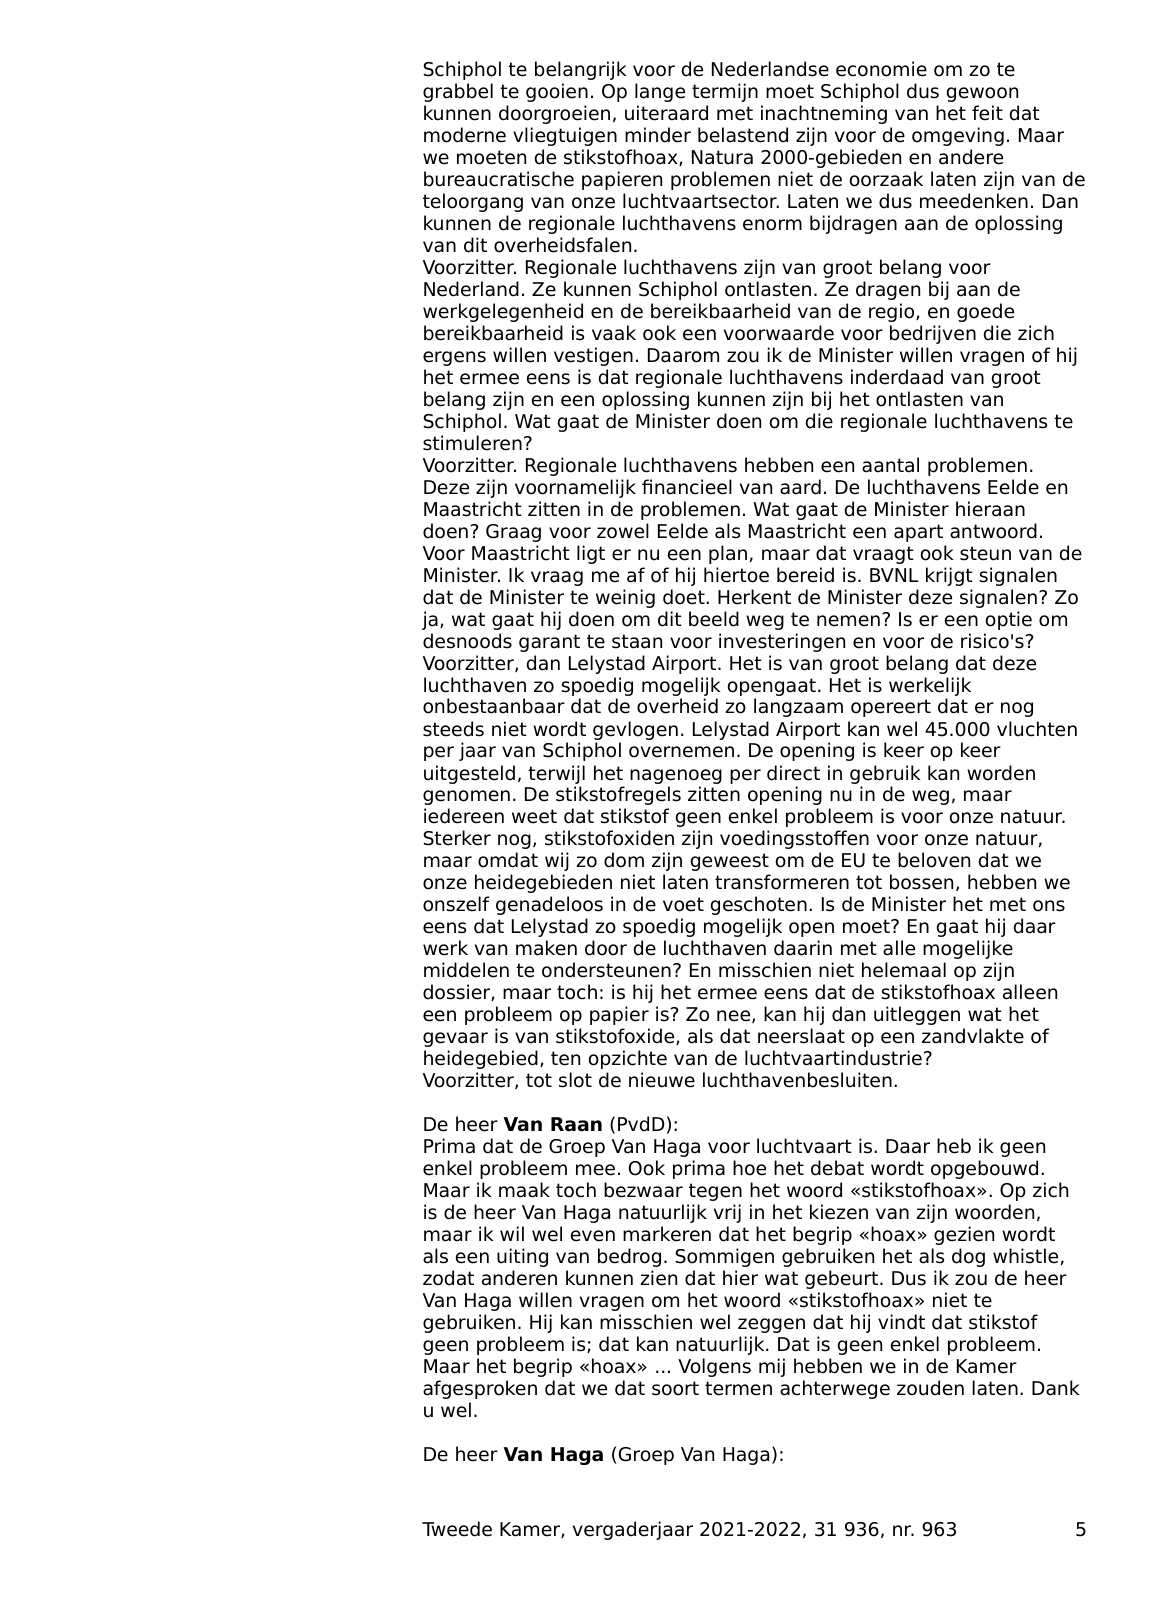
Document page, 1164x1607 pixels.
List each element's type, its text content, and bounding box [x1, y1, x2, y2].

text De heer Van Raan (PvdD): [422, 1114, 1087, 1136]
text Voorzitter. Regionale luchthavens zijn van groot belang voor Nederland. Ze kunnen Schiphol ontlasten. Ze dragen bij aan de werkgelegenheid en de bereikbaarheid van de regio, en goede bereikbaarheid is vaak ook een voorwaarde voor bedrijven die zich ergens willen vestigen. Daarom zou ik de Minister willen vragen of hij het ermee eens is dat regionale luchthavens inderdaad van groot belang zijn en een oplossing kunnen zijn bij het ontlasten van Schiphol. Wat gaat de Minister doen om die regionale luchthavens te stimuleren? [422, 257, 1087, 455]
text De heer Van Haga (Groep Van Haga): [422, 1444, 1087, 1466]
text Voorzitter. Regionale luchthavens hebben een aantal problemen. Deze zijn voornamelijk financieel van aard. De luchthavens Eelde en Maastricht zitten in de problemen. Wat gaat de Minister hieraan doen? Graag voor zowel Eelde als Maastricht een apart antwoord. Voor Maastricht ligt er nu een plan, maar dat vraagt ook steun van de Minister. Ik vraag me af of hij hiertoe bereid is. BVNL krijgt signalen dat de Minister te weinig doet. Herkent de Minister deze signalen? Zo ja, wat gaat hij doen om dit beeld weg te nemen? Is er een optie om desnoods garant te staan voor investeringen en voor de risico's? [422, 455, 1087, 652]
text Voorzitter, dan Lelystad Airport. Het is van groot belang dat deze luchthaven zo spoedig mogelijk opengaat. Het is werkelijk onbestaanbaar dat de overheid zo langzaam opereert dat er nog steeds niet wordt gevlogen. Lelystad Airport kan wel 45.000 vluchten per jaar van Schiphol overnemen. De opening is keer op keer uitgesteld, terwijl het nagenoeg per direct in gebruik kan worden genomen. De stikstofregels zitten opening nu in de weg, maar iedereen weet dat stikstof geen enkel probleem is voor onze natuur. Sterker nog, stikstofoxiden zijn voedingsstoffen voor onze natuur, maar omdat wij zo dom zijn geweest om de EU te beloven dat we onze heidegebieden niet laten transformeren tot bossen, hebben we onszelf genadeloos in de voet geschoten. Is de Minister het met ons eens dat Lelystad zo spoedig mogelijk open moet? En gaat hij daar werk van maken door de luchthaven daarin met alle mogelijke middelen te ondersteunen? En misschien niet helemaal op zijn dossier, maar toch: is hij het ermee eens dat de stikstofhoax alleen een probleem op papier is? Zo nee, kan hij dan uitleggen wat het gevaar is van stikstofoxide, als dat neerslaat op een zandvlakte of heidegebied, ten opzichte van de luchtvaartindustrie? [422, 652, 1087, 1070]
text Prima dat de Groep Van Haga voor luchtvaart is. Daar heb ik geen enkel probleem mee. Ook prima hoe het debat wordt opgebouwd. Maar ik maak toch bezwaar tegen het woord «stikstofhoax». Op zich is de heer Van Haga natuurlijk vrij in het kiezen van zijn woorden, maar ik wil wel even markeren dat het begrip «hoax» gezien wordt als een uiting van bedrog. Sommigen gebruiken het als dog whistle, zodat anderen kunnen zien dat hier wat gebeurt. Dus ik zou de heer Van Haga willen vragen om het woord «stikstofhoax» niet te gebruiken. Hij kan misschien wel zeggen dat hij vindt dat stikstof geen probleem is; dat kan natuurlijk. Dat is geen enkel probleem. Maar het begrip «hoax» ... Volgens mij hebben we in de Kamer afgesproken dat we dat soort termen achterwege zouden laten. Dank u wel. [422, 1136, 1087, 1422]
text Voorzitter, tot slot de nieuwe luchthavenbesluiten. [422, 1070, 1087, 1092]
text Schiphol te belangrijk voor de Nederlandse economie om zo te grabbel te gooien. Op lange termijn moet Schiphol dus gewoon kunnen doorgroeien, uiteraard met inachtneming van het feit dat moderne vliegtuigen minder belastend zijn voor de omgeving. Maar we moeten de stikstofhoax, Natura 2000-gebieden en andere bureaucratische papieren problemen niet de oorzaak laten zijn van de teloorgang van onze luchtvaartsector. Laten we dus meedenken. Dan kunnen de regionale luchthavens enorm bijdragen aan de oplossing van dit overheidsfalen. [422, 59, 1087, 257]
